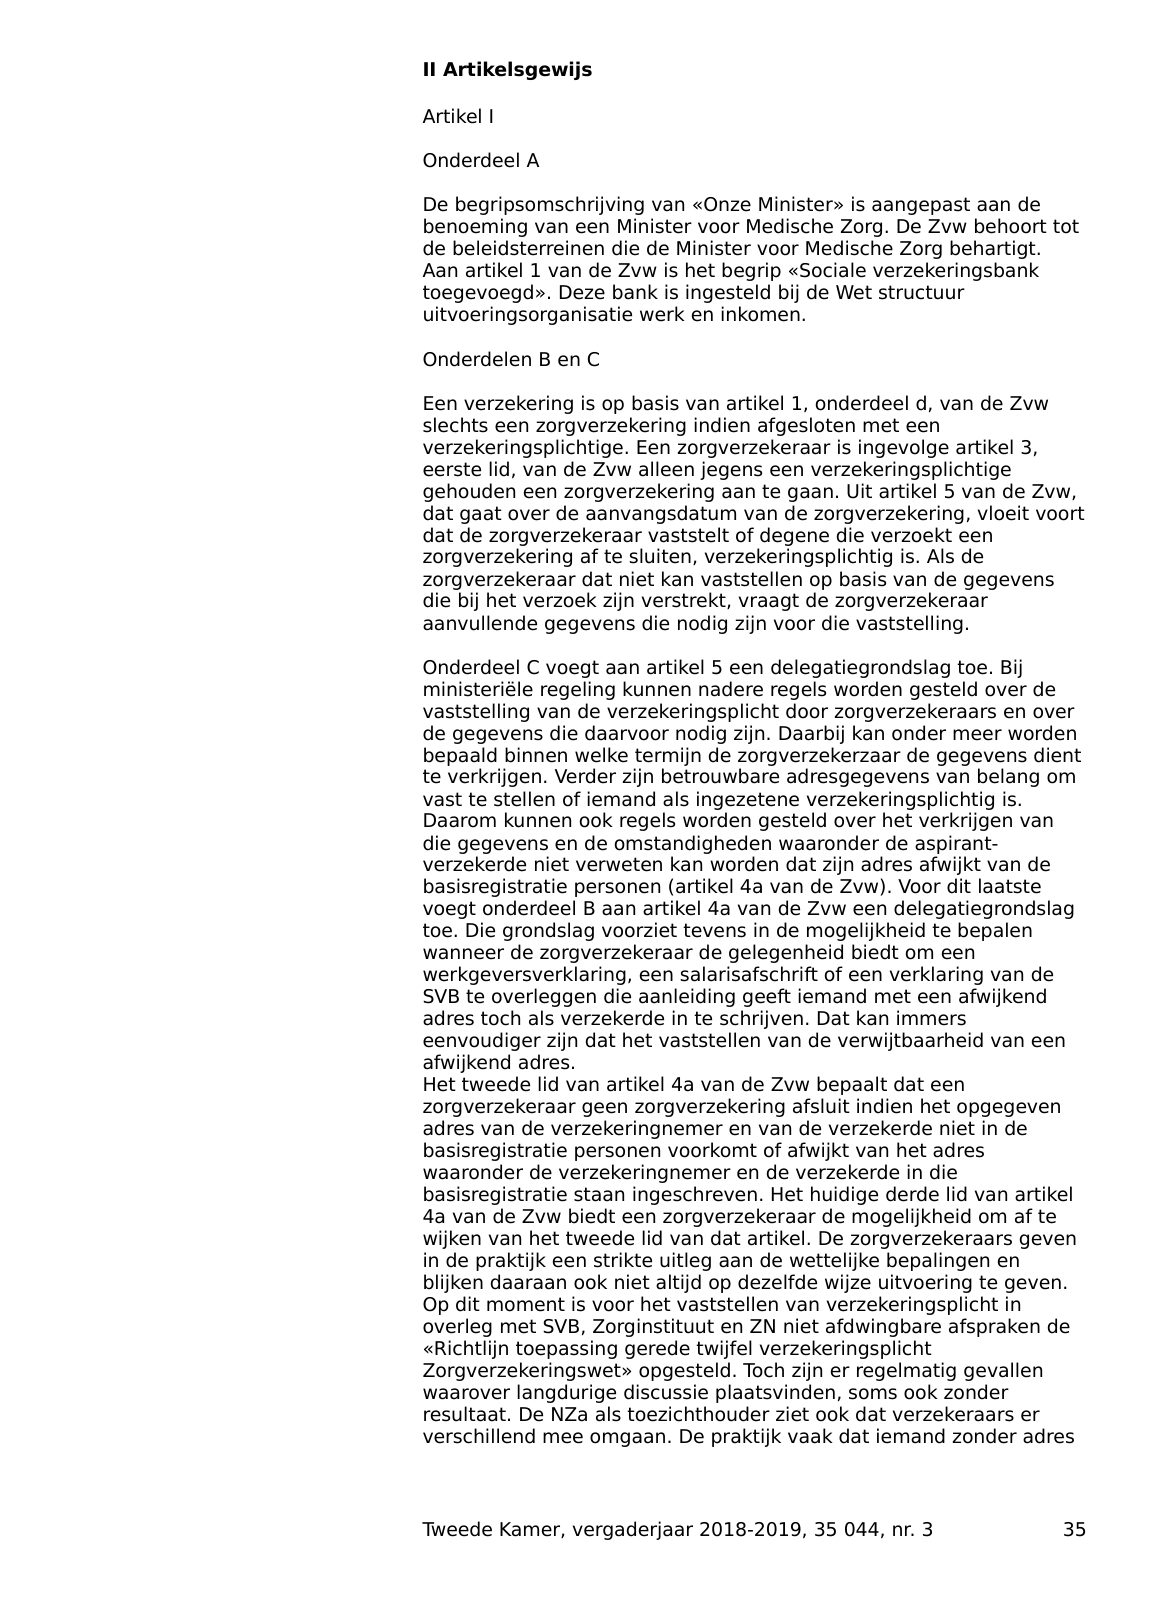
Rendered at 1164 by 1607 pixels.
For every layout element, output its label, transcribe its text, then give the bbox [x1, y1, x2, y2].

text Het tweede lid van artikel 4a van de Zvw bepaalt dat een zorgverzekeraar geen zorgverzekering afsluit indien het opgegeven adres van de verzekeringnemer en van de verzekerde niet in de basisregistratie personen voorkomt of afwijkt van het adres waaronder de verzekeringnemer en de verzekerde in die basisregistratie staan ingeschreven. Het huidige derde lid van artikel 4a van de Zvw biedt een zorgverzekeraar de mogelijkheid om af te wijken van het tweede lid van dat artikel. De zorgverzekeraars geven in de praktijk een strikte uitleg aan de wettelijke bepalingen en blijken daaraan ook niet altijd op dezelfde wijze uitvoering te geven. Op dit moment is voor het vaststellen van verzekeringsplicht in overleg met SVB, Zorginstituut en ZN niet afdwingbare afspraken de «Richtlijn toepassing gerede twijfel verzekeringsplicht Zorgverzekeringswet» opgesteld. Toch zijn er regelmatig gevallen waarover langdurige discussie plaatsvinden, soms ook zonder resultaat. De NZa als toezichthouder ziet ook dat verzekeraars er verschillend mee omgaan. De praktijk vaak dat iemand zonder adres [422, 1074, 1087, 1448]
subtitle Onderdelen B en C [422, 348, 1087, 370]
subtitle Artikel I [422, 106, 1087, 128]
text Onderdeel C voegt aan artikel 5 een delegatiegrondslag toe. Bij ministeriële regeling kunnen nadere regels worden gesteld over de vaststelling van de verzekeringsplicht door zorgverzekeraars en over de gegevens die daarvoor nodig zijn. Daarbij kan onder meer worden bepaald binnen welke termijn de zorgverzekerzaar de gegevens dient te verkrijgen. Verder zijn betrouwbare adresgegevens van belang om vast te stellen of iemand als ingezetene verzekeringsplichtig is. Daarom kunnen ook regels worden gesteld over het verkrijgen van die gegevens en de omstandigheden waaronder de aspirant-verzekerde niet verweten kan worden dat zijn adres afwijkt van de basisregistratie personen (artikel 4a van de Zvw). Voor dit laatste voegt onderdeel B aan artikel 4a van de Zvw een delegatiegrondslag toe. Die grondslag voorziet tevens in de mogelijkheid te bepalen wanneer de zorgverzekeraar de gelegenheid biedt om een werkgeversverklaring, een salarisafschrift of een verklaring van de SVB te overleggen die aanleiding geeft iemand met een afwijkend adres toch als verzekerde in te schrijven. Dat kan immers eenvoudiger zijn dat het vaststellen van de verwijtbaarheid van een afwijkend adres. [422, 657, 1087, 1074]
text De begripsomschrijving van «Onze Minister» is aangepast aan de benoeming van een Minister voor Medische Zorg. De Zvw behoort tot de beleidsterreinen die de Minister voor Medische Zorg behartigt. [422, 194, 1087, 260]
subtitle II Artikelsgewijs [422, 59, 1087, 81]
text Aan artikel 1 van de Zvw is het begrip «Sociale verzekeringsbank toegevoegd». Deze bank is ingesteld bij de Wet structuur uitvoeringsorganisatie werk en inkomen. [422, 260, 1087, 326]
subtitle Onderdeel A [422, 150, 1087, 172]
text Een verzekering is op basis van artikel 1, onderdeel d, van de Zvw slechts een zorgverzekering indien afgesloten met een verzekeringsplichtige. Een zorgverzekeraar is ingevolge artikel 3, eerste lid, van de Zvw alleen jegens een verzekeringsplichtige gehouden een zorgverzekering aan te gaan. Uit artikel 5 van de Zvw, dat gaat over de aanvangsdatum van de zorgverzekering, vloeit voort dat de zorgverzekeraar vaststelt of degene die verzoekt een zorgverzekering af te sluiten, verzekeringsplichtig is. Als de zorgverzekeraar dat niet kan vaststellen op basis van de gegevens die bij het verzoek zijn verstrekt, vraagt de zorgverzekeraar aanvullende gegevens die nodig zijn voor die vaststelling. [422, 393, 1087, 634]
